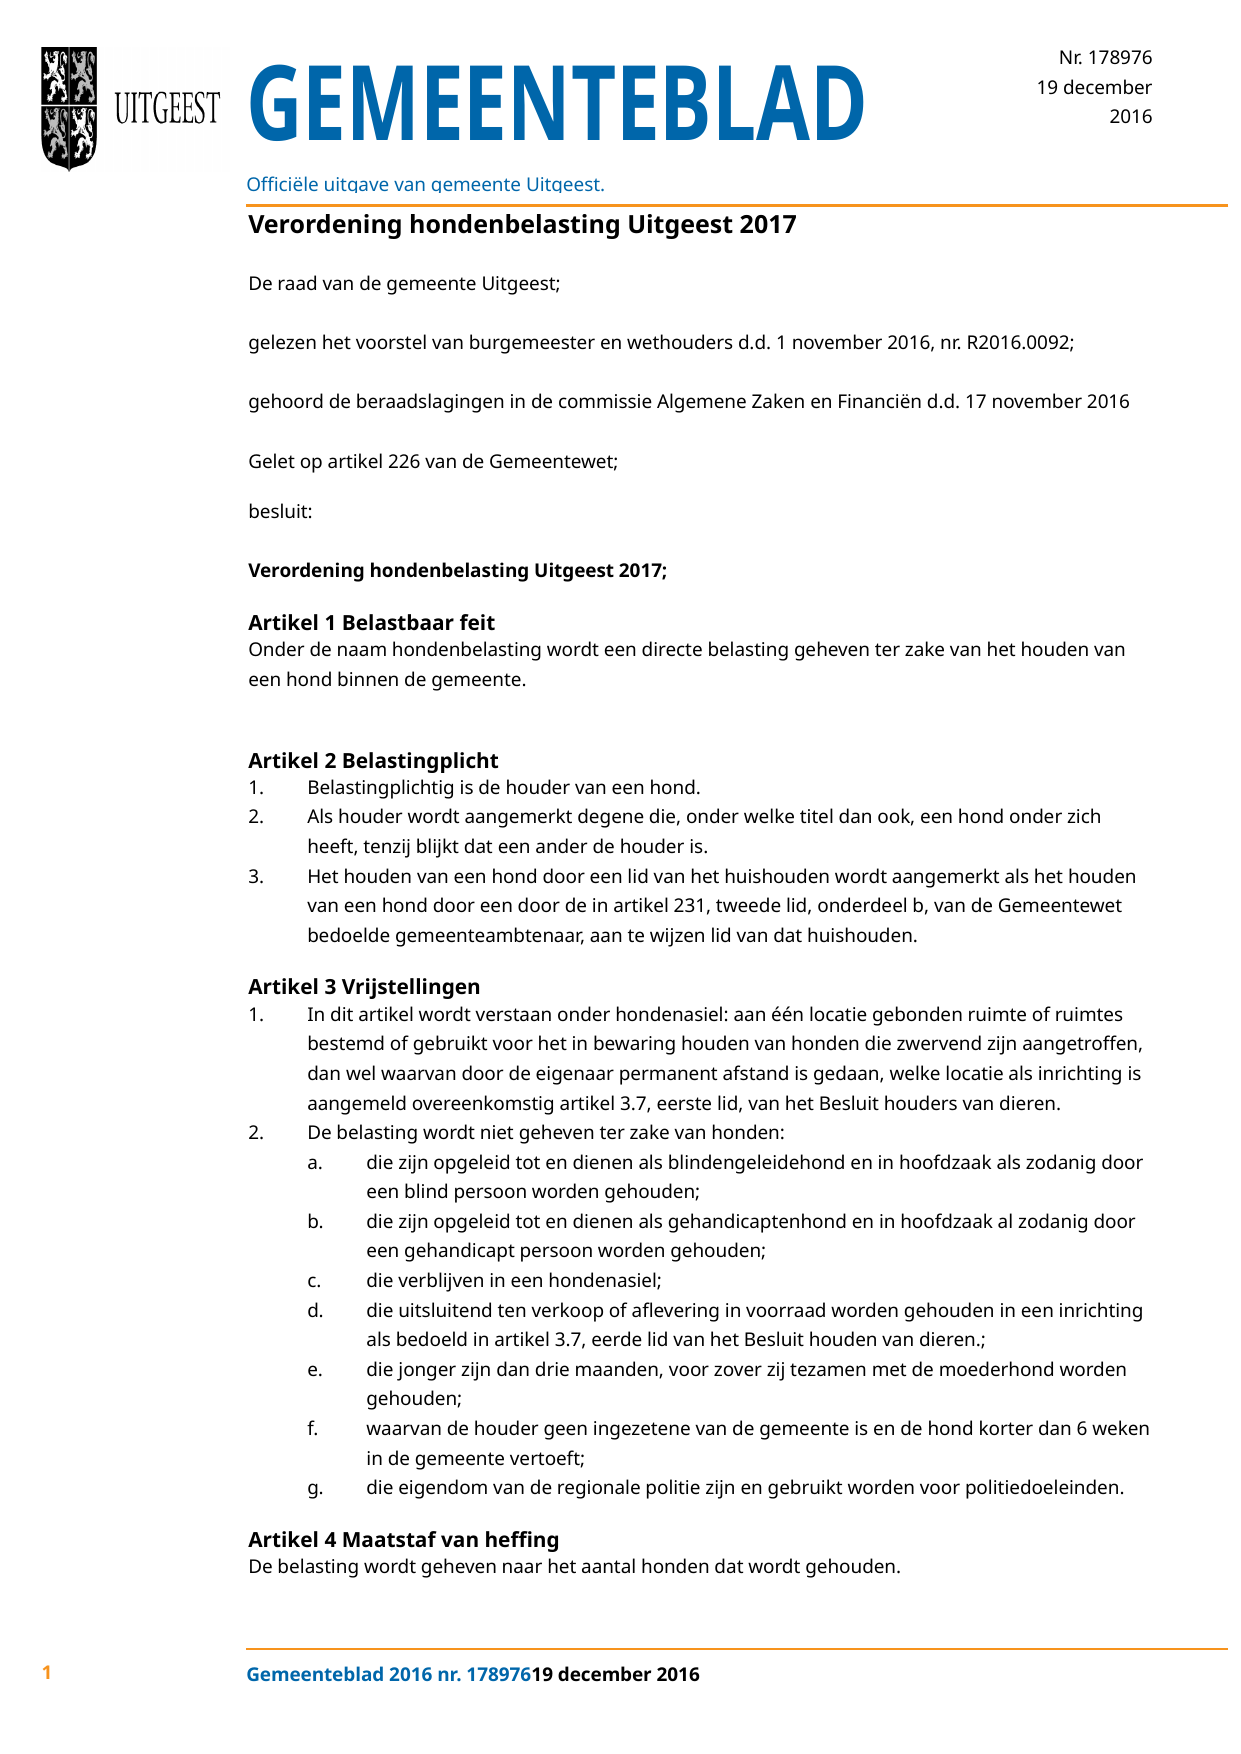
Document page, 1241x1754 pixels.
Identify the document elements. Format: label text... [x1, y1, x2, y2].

text Artikel 2 Belastingplicht [248, 746, 1152, 774]
list Als houder wordt aangemerkt degene die, onder welke titel dan ook, een hond onder zich heeft, tenzij blijkt dat een ander de houder is. [248, 804, 1152, 859]
list De belasting wordt niet geheven ter zake van honden: [248, 1119, 1152, 1145]
text Onder de naam hondenbelasting wordt een directe belasting geheven ter zake van het houden van een hond binnen de gemeente. [248, 636, 1152, 691]
text Verordening hondenbelasting Uitgeest 2017 [248, 207, 1152, 241]
text gelezen het voorstel van burgemeester en wethouders d.d. 1 november 2016, nr. R2016.0092; [248, 329, 1152, 355]
list die zijn opgeleid tot en dienen als blindengeleidehond en in hoofdzaak als zodanig door een blind persoon worden gehouden; [307, 1149, 1152, 1204]
list In dit artikel wordt verstaan onder hondenasiel: aan één locatie gebonden ruimte of ruimtes bestemd of gebruikt voor het in bewaring houden van honden die zwervend zijn aangetroffen, dan wel waarvan door de eigenaar permanent afstand is gedaan, welke locatie als inrichting is aangemeld overeenkomstig artikel 3.7, eerste lid, van het Besluit houders van dieren. [248, 1001, 1152, 1115]
text Artikel 3 Vrijstellingen [248, 972, 1152, 1001]
text De belasting wordt geheven naar het aantal honden dat wordt gehouden. [248, 1553, 1152, 1579]
picture [41, 47, 231, 172]
list die verblijven in een hondenasiel; [307, 1267, 1152, 1293]
text Verordening hondenbelasting Uitgeest 2017; [248, 557, 1152, 583]
text De raad van de gemeente Uitgeest; [248, 270, 1152, 296]
text Gelet op artikel 226 van de Gemeentewet; [248, 448, 1152, 473]
list die zijn opgeleid tot en dienen als gehandicaptenhond en in hoofdzaak al zodanig door een gehandicapt persoon worden gehouden; [307, 1208, 1152, 1263]
list Belastingplichtig is de houder van een hond. [248, 774, 1152, 800]
text besluit: [248, 498, 1152, 524]
list die jonger zijn dan drie maanden, voor zover zij tezamen met de moederhond worden gehouden; [307, 1356, 1152, 1411]
list Het houden van een hond door een lid van het huishouden wordt aangemerkt als het houden van een hond door een door de in artikel 231, tweede lid, onderdeel b, van de Gemeentewet bedoelde gemeenteambtenaar, aan te wijzen lid van dat huishouden. [248, 863, 1152, 948]
text Artikel 1 Belastbaar feit [248, 608, 1152, 636]
text Artikel 4 Maatstaf van heffing [248, 1525, 1152, 1553]
list waarvan de houder geen ingezetene van de gemeente is en de hond korter dan 6 weken in de gemeente vertoeft; [307, 1415, 1152, 1470]
text gehoord de beraadslagingen in de commissie Algemene Zaken en Financiën d.d. 17 november 2016 [248, 389, 1152, 414]
list die uitsluitend ten verkoop of aflevering in voorraad worden gehouden in een inrichting als bedoeld in artikel 3.7, eerde lid van het Besluit houden van dieren.; [307, 1297, 1152, 1352]
list die eigendom van de regionale politie zijn en gebruikt worden voor politiedoeleinden. [307, 1474, 1152, 1500]
